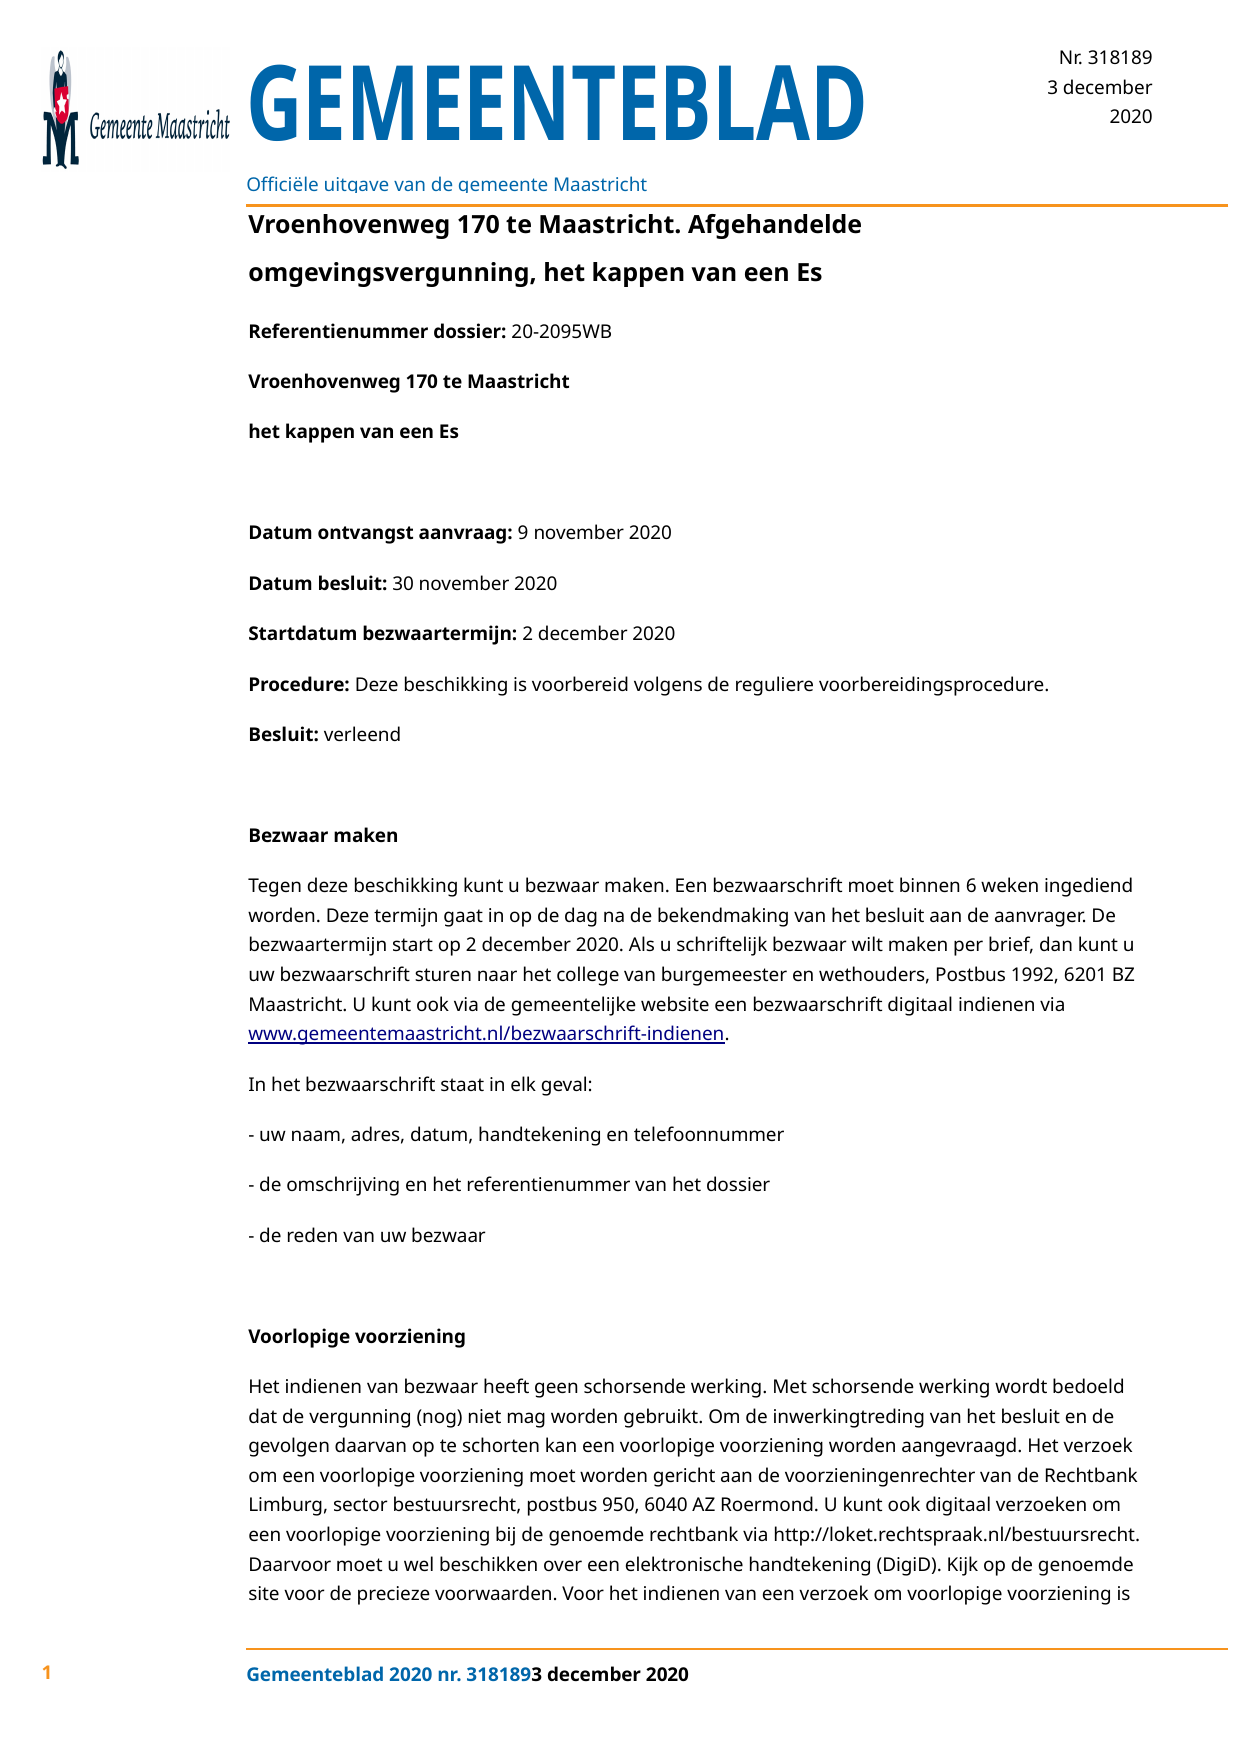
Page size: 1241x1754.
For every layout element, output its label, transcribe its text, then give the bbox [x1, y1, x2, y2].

picture [41, 47, 231, 172]
text Bezwaar maken [248, 822, 1152, 848]
text Vroenhovenweg 170 te Maastricht [248, 368, 1152, 394]
text - de omschrijving en het referentienummer van het dossier [248, 1172, 1152, 1197]
text Tegen deze beschikking kunt u bezwaar maken. Een bezwaarschrift moet binnen 6 weken ingediend worden. Deze termijn gaat in op de dag na de bekendmaking van het besluit aan de aanvrager. De bezwaartermijn start op 2 december 2020. Als u schriftelijk bezwaar wilt maken per brief, dan kunt u uw bezwaarschrift sturen naar het college van burgemeester en wethouders, Postbus 1992, 6201 BZ Maastricht. U kunt ook via de gemeentelijke website een bezwaarschrift digitaal indienen via www.gemeentemaastricht.nl/bezwaarschrift-indienen. [248, 872, 1152, 1046]
text Besluit: verleend [248, 721, 1152, 747]
text Startdatum bezwaartermijn: 2 december 2020 [248, 620, 1152, 646]
text Vroenhovenweg 170 te Maastricht. Afgehandelde omgevingsvergunning, het kappen van een Es [248, 207, 1152, 288]
text - de reden van uw bezwaar [248, 1222, 1152, 1248]
text Datum ontvangst aanvraag: 9 november 2020 [248, 519, 1152, 545]
text In het bezwaarschrift staat in elk geval: [248, 1071, 1152, 1097]
text Voorlopige voorziening [248, 1323, 1152, 1349]
text - uw naam, adres, datum, handtekening en telefoonnummer [248, 1121, 1152, 1147]
text Datum besluit: 30 november 2020 [248, 570, 1152, 596]
text het kappen van een Es [248, 419, 1152, 444]
text Procedure: Deze beschikking is voorbereid volgens de reguliere voorbereidingsprocedure. [248, 671, 1152, 697]
text Het indienen van bezwaar heeft geen schorsende werking. Met schorsende werking wordt bedoeld dat de vergunning (nog) niet mag worden gebruikt. Om de inwerkingtreding van het besluit en de gevolgen daarvan op te schorten kan een voorlopige voorziening worden aangevraagd. Het verzoek om een voorlopige voorziening moet worden gericht aan de voorzieningenrechter van de Rechtbank Limburg, sector bestuursrecht, postbus 950, 6040 AZ Roermond. U kunt ook digitaal verzoeken om een voorlopige voorziening bij de genoemde rechtbank via http://loket.rechtspraak.nl/bestuursrecht. Daarvoor moet u wel beschikken over een elektronische handtekening (DigiD). Kijk op de genoemde site voor de precieze voorwaarden. Voor het indienen van een verzoek om voorlopige voorziening is [248, 1373, 1152, 1606]
text Referentienummer dossier: 20-2095WB [248, 318, 1152, 344]
